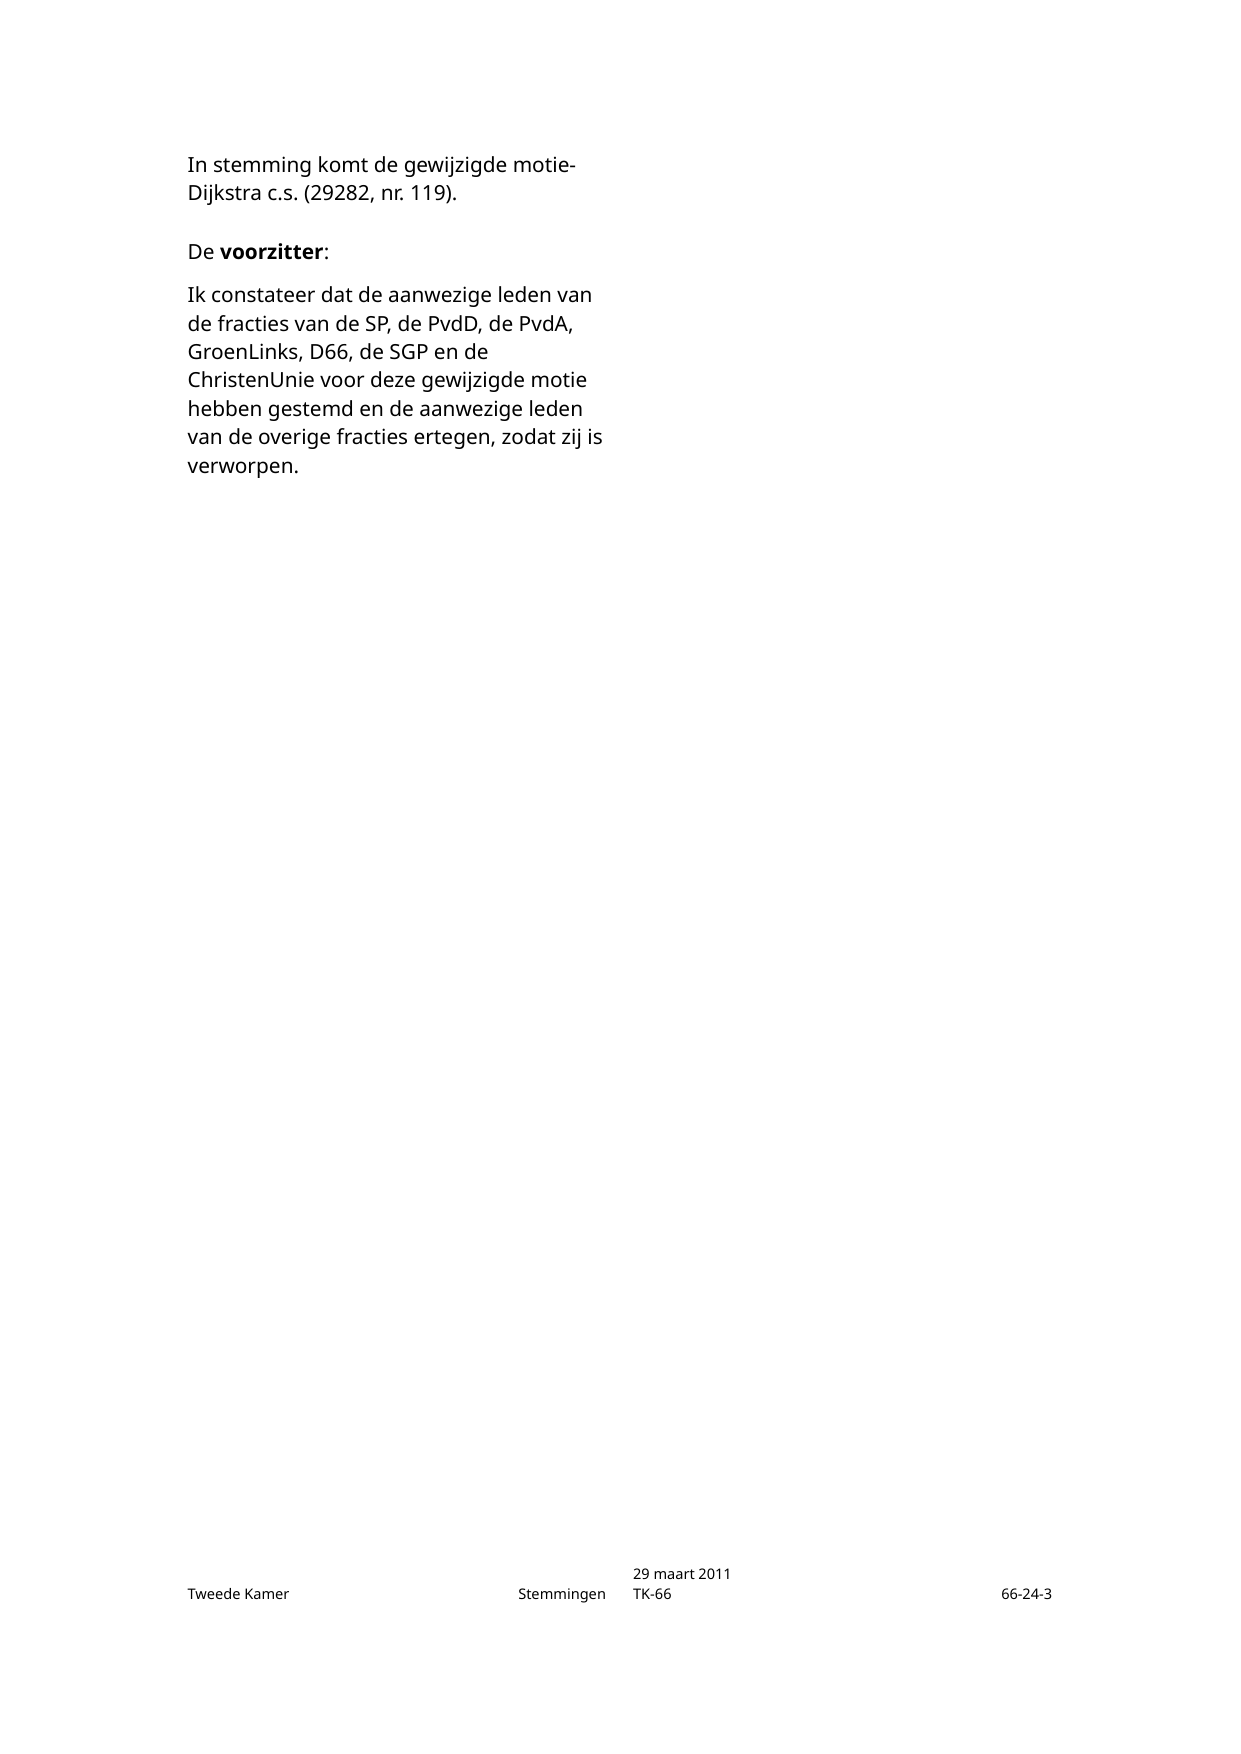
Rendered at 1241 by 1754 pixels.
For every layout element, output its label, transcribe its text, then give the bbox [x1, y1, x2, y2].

text Ik constateer dat de aanwezige leden van de fracties van de SP, de PvdD, de PvdA, GroenLinks, D66, de SGP en de ChristenUnie voor deze gewijzigde motie hebben gestemd en de aanwezige leden van de overige fracties ertegen, zodat zij is verworpen. [187, 280, 605, 479]
text In stemming komt de gewijzigde motie-Dijkstra c.s. (29282, nr. 119). [187, 150, 605, 207]
text De voorzitter: [187, 237, 605, 265]
